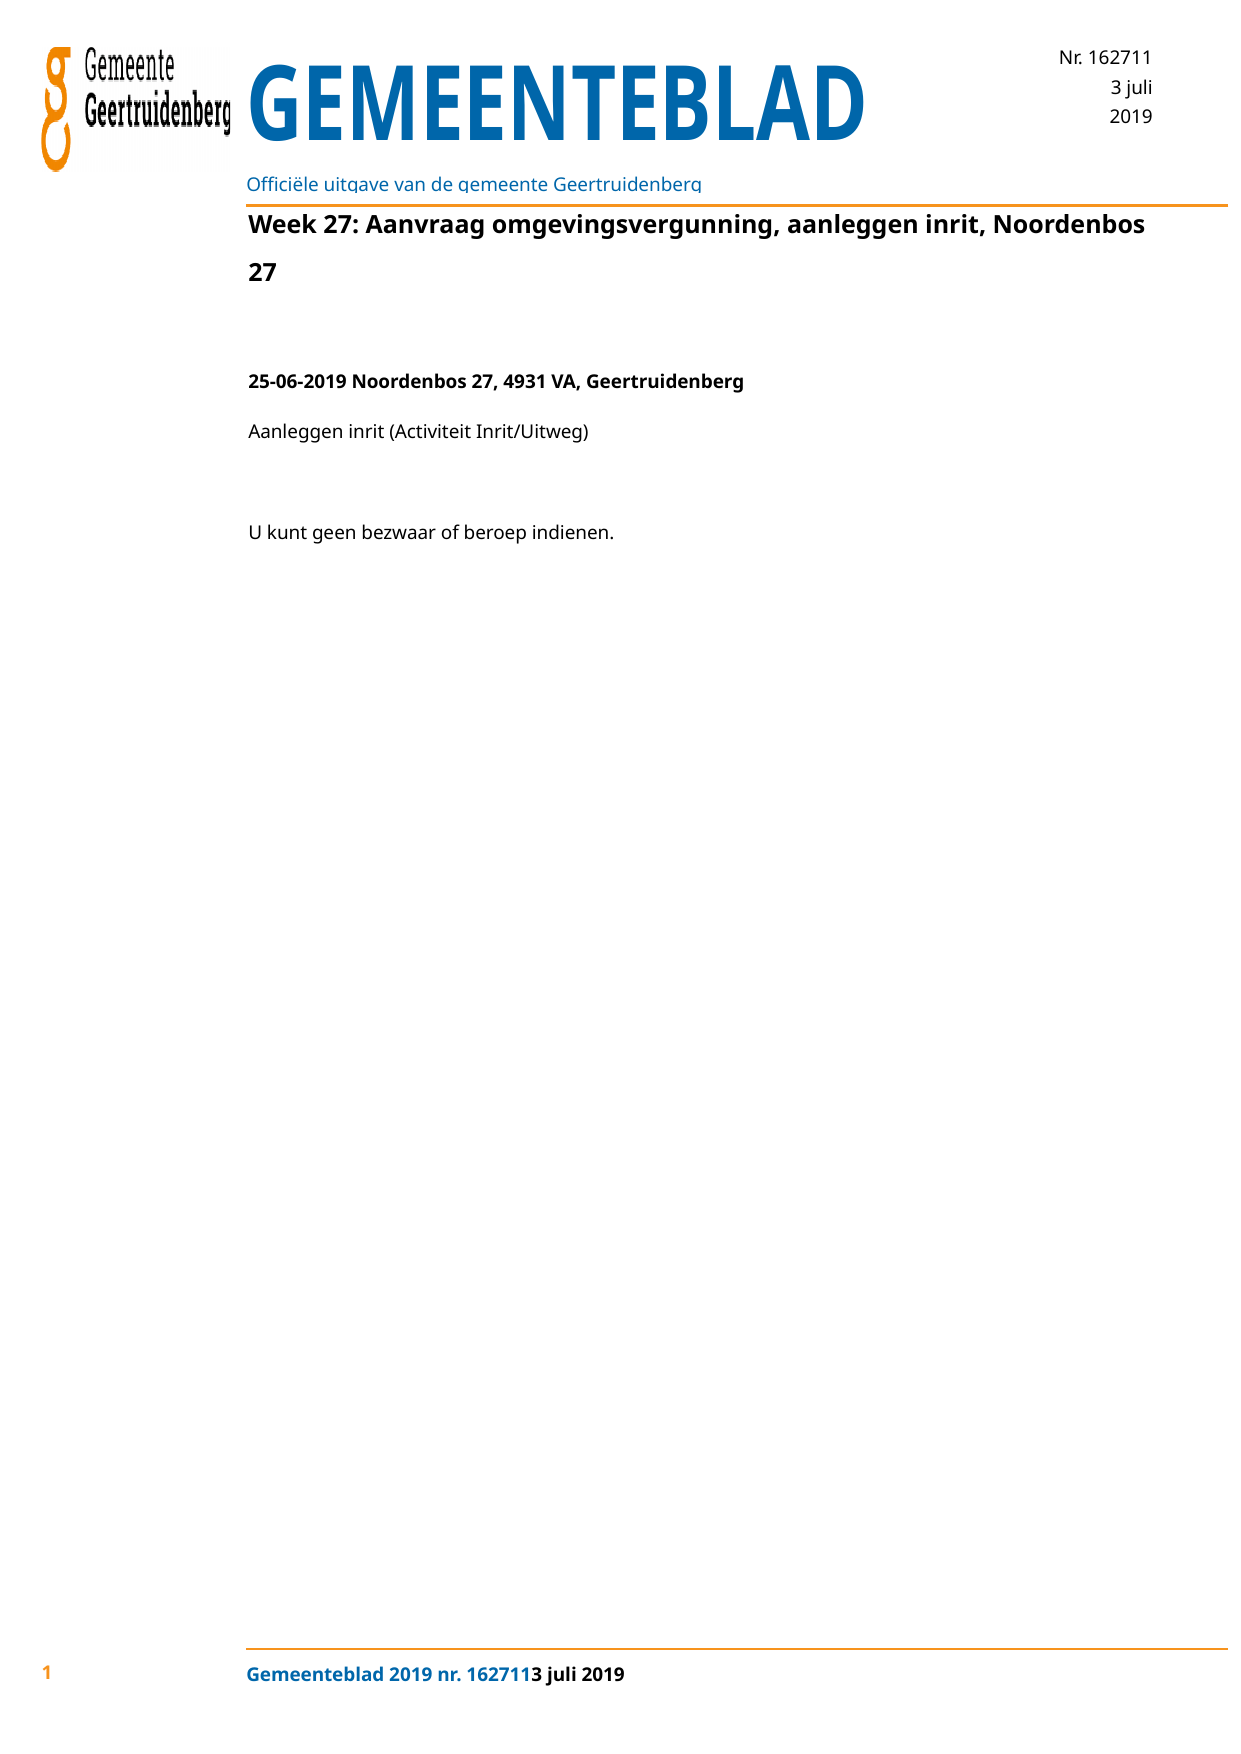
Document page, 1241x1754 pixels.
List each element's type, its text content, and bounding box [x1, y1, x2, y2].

text Aanleggen inrit (Activiteit Inrit/Uitweg) [248, 419, 1152, 444]
text 25-06-2019 Noordenbos 27, 4931 VA, Geertruidenberg [248, 368, 1152, 394]
text Week 27: Aanvraag omgevingsvergunning, aanleggen inrit, Noordenbos 27 [248, 207, 1152, 288]
picture [41, 47, 231, 172]
text U kunt geen bezwaar of beroep indienen. [248, 519, 1152, 545]
